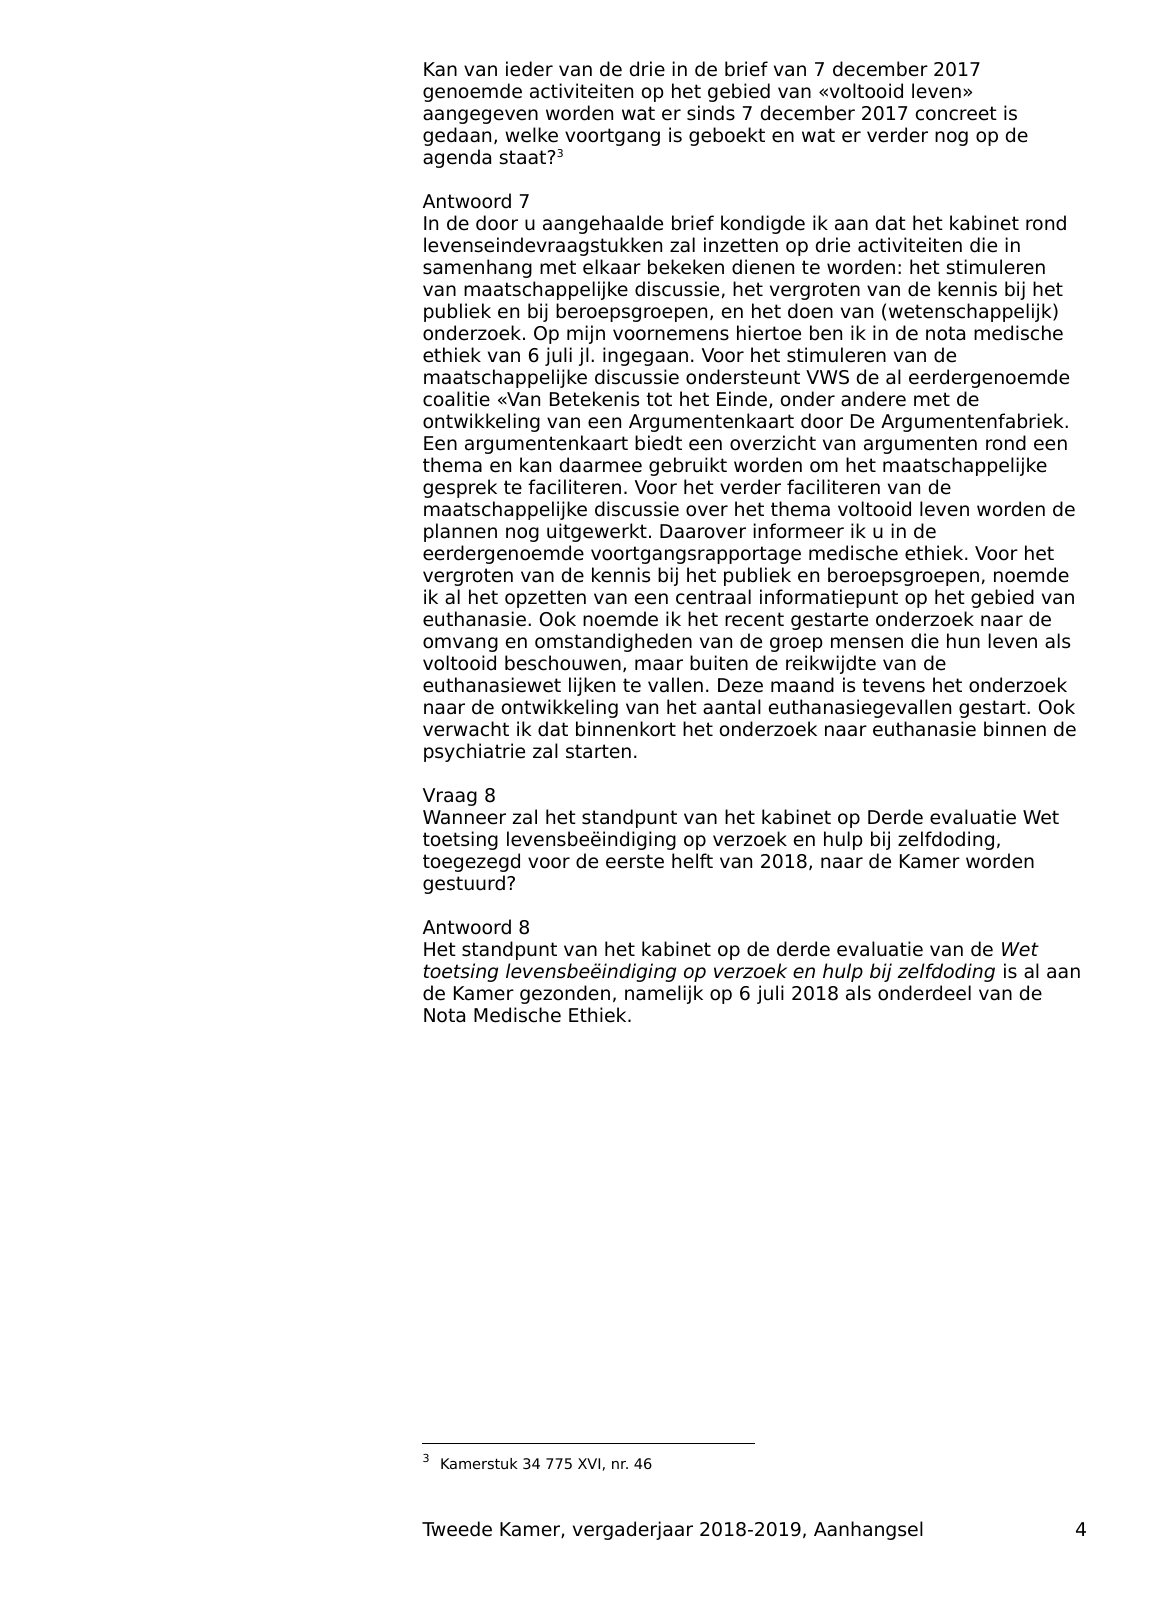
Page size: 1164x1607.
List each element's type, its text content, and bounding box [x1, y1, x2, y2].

text Vraag 8 [422, 785, 1087, 807]
text Kamerstuk 34 775 XVI, nr. 46 [422, 1452, 1087, 1474]
text Antwoord 7 [422, 191, 1087, 213]
text In de door u aangehaalde brief kondigde ik aan dat het kabinet rond levenseindevraagstukken zal inzetten op drie activiteiten die in samenhang met elkaar bekeken dienen te worden: het stimuleren van maatschappelijke discussie, het vergroten van de kennis bij het publiek en bij beroepsgroepen, en het doen van (wetenschappelijk) onderzoek. Op mijn voornemens hiertoe ben ik in de nota medische ethiek van 6 juli jl. ingegaan. Voor het stimuleren van de maatschappelijke discussie ondersteunt VWS de al eerdergenoemde coalitie «Van Betekenis tot het Einde, onder andere met de ontwikkeling van een Argumentenkaart door De Argumentenfabriek. Een argumentenkaart biedt een overzicht van argumenten rond een thema en kan daarmee gebruikt worden om het maatschappelijke gesprek te faciliteren. Voor het verder faciliteren van de maatschappelijke discussie over het thema voltooid leven worden de plannen nog uitgewerkt. Daarover informeer ik u in de eerdergenoemde voortgangsrapportage medische ethiek. Voor het vergroten van de kennis bij het publiek en beroepsgroepen, noemde ik al het opzetten van een centraal informatiepunt op het gebied van euthanasie. Ook noemde ik het recent gestarte onderzoek naar de omvang en omstandigheden van de groep mensen die hun leven als voltooid beschouwen, maar buiten de reikwijdte van de euthanasiewet lijken te vallen. Deze maand is tevens het onderzoek naar de ontwikkeling van het aantal euthanasiegevallen gestart. Ook verwacht ik dat binnenkort het onderzoek naar euthanasie binnen de psychiatrie zal starten. [422, 213, 1087, 763]
text Wanneer zal het standpunt van het kabinet op Derde evaluatie Wet toetsing levensbeëindiging op verzoek en hulp bij zelfdoding, toegezegd voor de eerste helft van 2018, naar de Kamer worden gestuurd? [422, 807, 1087, 895]
text Het standpunt van het kabinet op de derde evaluatie van de Wet toetsing levensbeëindiging op verzoek en hulp bij zelfdoding is al aan de Kamer gezonden, namelijk op 6 juli 2018 als onderdeel van de Nota Medische Ethiek. [422, 939, 1087, 1027]
text Antwoord 8 [422, 917, 1087, 939]
text Kan van ieder van de drie in de brief van 7 december 2017 genoemde activiteiten op het gebied van «voltooid leven» aangegeven worden wat er sinds 7 december 2017 concreet is gedaan, welke voortgang is geboekt en wat er verder nog op de agenda staat? [422, 59, 1087, 169]
